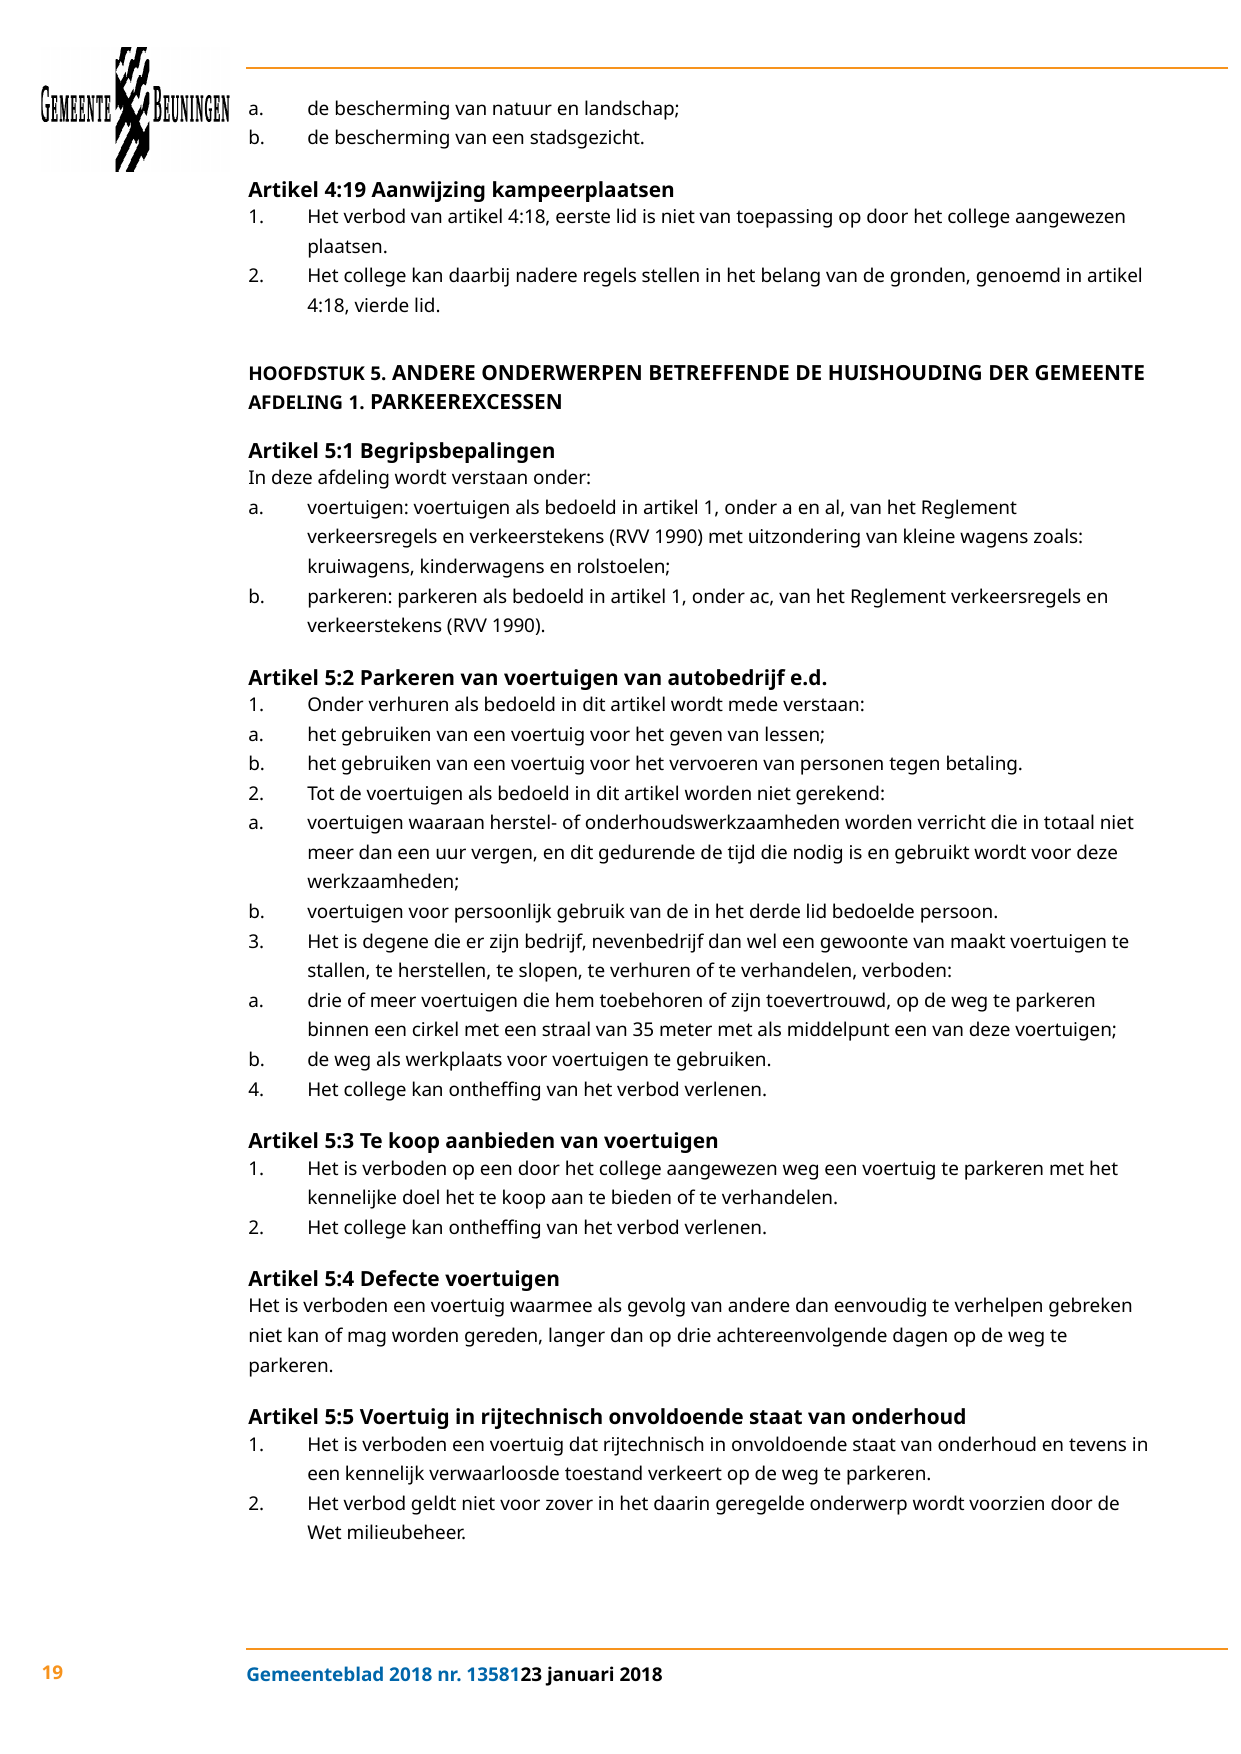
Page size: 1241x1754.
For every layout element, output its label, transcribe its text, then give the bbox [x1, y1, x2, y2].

text Artikel 5:3 Te koop aanbieden van voertuigen [248, 1126, 1152, 1155]
list voertuigen waaraan herstel- of onderhoudswerkzaamheden worden verricht die in totaal niet meer dan een uur vergen, en dit gedurende de tijd die nodig is en gebruikt wordt voor deze werkzaamheden; [248, 809, 1152, 894]
list voertuigen: voertuigen als bedoeld in artikel 1, onder a en al, van het Reglement verkeersregels en verkeerstekens (RVV 1990) met uitzondering van kleine wagens zoals: kruiwagens, kinderwagens en rolstoelen; [248, 494, 1152, 579]
list Het is degene die er zijn bedrijf, nevenbedrijf dan wel een gewoonte van maakt voertuigen te stallen, te herstellen, te slopen, te verhuren of te verhandelen, verboden: [248, 928, 1152, 983]
list het gebruiken van een voertuig voor het geven van lessen; [248, 721, 1152, 747]
list de weg als werkplaats voor voertuigen te gebruiken. [248, 1046, 1152, 1072]
text In deze afdeling wordt verstaan onder: [248, 464, 1152, 490]
list Het college kan ontheffing van het verbod verlenen. [248, 1214, 1152, 1239]
list het gebruiken van een voertuig voor het vervoeren van personen tegen betaling. [248, 750, 1152, 776]
list parkeren: parkeren als bedoeld in artikel 1, onder ac, van het Reglement verkeersregels en verkeerstekens (RVV 1990). [248, 583, 1152, 638]
list de bescherming van natuur en landschap; [248, 95, 1152, 121]
list Het college kan ontheffing van het verbod verlenen. [248, 1076, 1152, 1102]
list Het verbod geldt niet voor zover in het daarin geregelde onderwerp wordt voorzien door de Wet milieubeheer. [248, 1490, 1152, 1545]
list voertuigen voor persoonlijk gebruik van de in het derde lid bedoelde persoon. [248, 898, 1152, 924]
list de bescherming van een stadsgezicht. [248, 124, 1152, 150]
text Artikel 5:1 Begripsbepalingen [248, 436, 1152, 464]
text Het is verboden een voertuig waarmee als gevolg van andere dan eenvoudig te verhelpen gebreken niet kan of mag worden gereden, langer dan op drie achtereenvolgende dagen op de weg te parkeren. [248, 1293, 1152, 1378]
text AFDELING 1. PARKEEREXCESSEN [248, 387, 1152, 415]
text Artikel 5:5 Voertuig in rijtechnisch onvoldoende staat van onderhoud [248, 1402, 1152, 1431]
list Tot de voertuigen als bedoeld in dit artikel worden niet gerekend: [248, 780, 1152, 806]
text Artikel 4:19 Aanwijzing kampeerplaatsen [248, 175, 1152, 203]
list Het is verboden op een door het college aangewezen weg een voertuig te parkeren met het kennelijke doel het te koop aan te bieden of te verhandelen. [248, 1155, 1152, 1210]
picture [41, 47, 231, 172]
text Artikel 5:4 Defecte voertuigen [248, 1264, 1152, 1293]
text HOOFDSTUK 5. ANDERE ONDERWERPEN BETREFFENDE DE HUISHOUDING DER GEMEENTE [248, 358, 1152, 387]
text Artikel 5:2 Parkeren van voertuigen van autobedrijf e.d. [248, 663, 1152, 691]
list Het is verboden een voertuig dat rijtechnisch in onvoldoende staat van onderhoud en tevens in een kennelijk verwaarloosde toestand verkeert op de weg te parkeren. [248, 1431, 1152, 1486]
list Onder verhuren als bedoeld in dit artikel wordt mede verstaan: [248, 691, 1152, 717]
list Het college kan daarbij nadere regels stellen in het belang van de gronden, genoemd in artikel 4:18, vierde lid. [248, 262, 1152, 318]
list drie of meer voertuigen die hem toebehoren of zijn toevertrouwd, op de weg te parkeren binnen een cirkel met een straal van 35 meter met als middelpunt een van deze voertuigen; [248, 987, 1152, 1042]
list Het verbod van artikel 4:18, eerste lid is niet van toepassing op door het college aangewezen plaatsen. [248, 203, 1152, 258]
